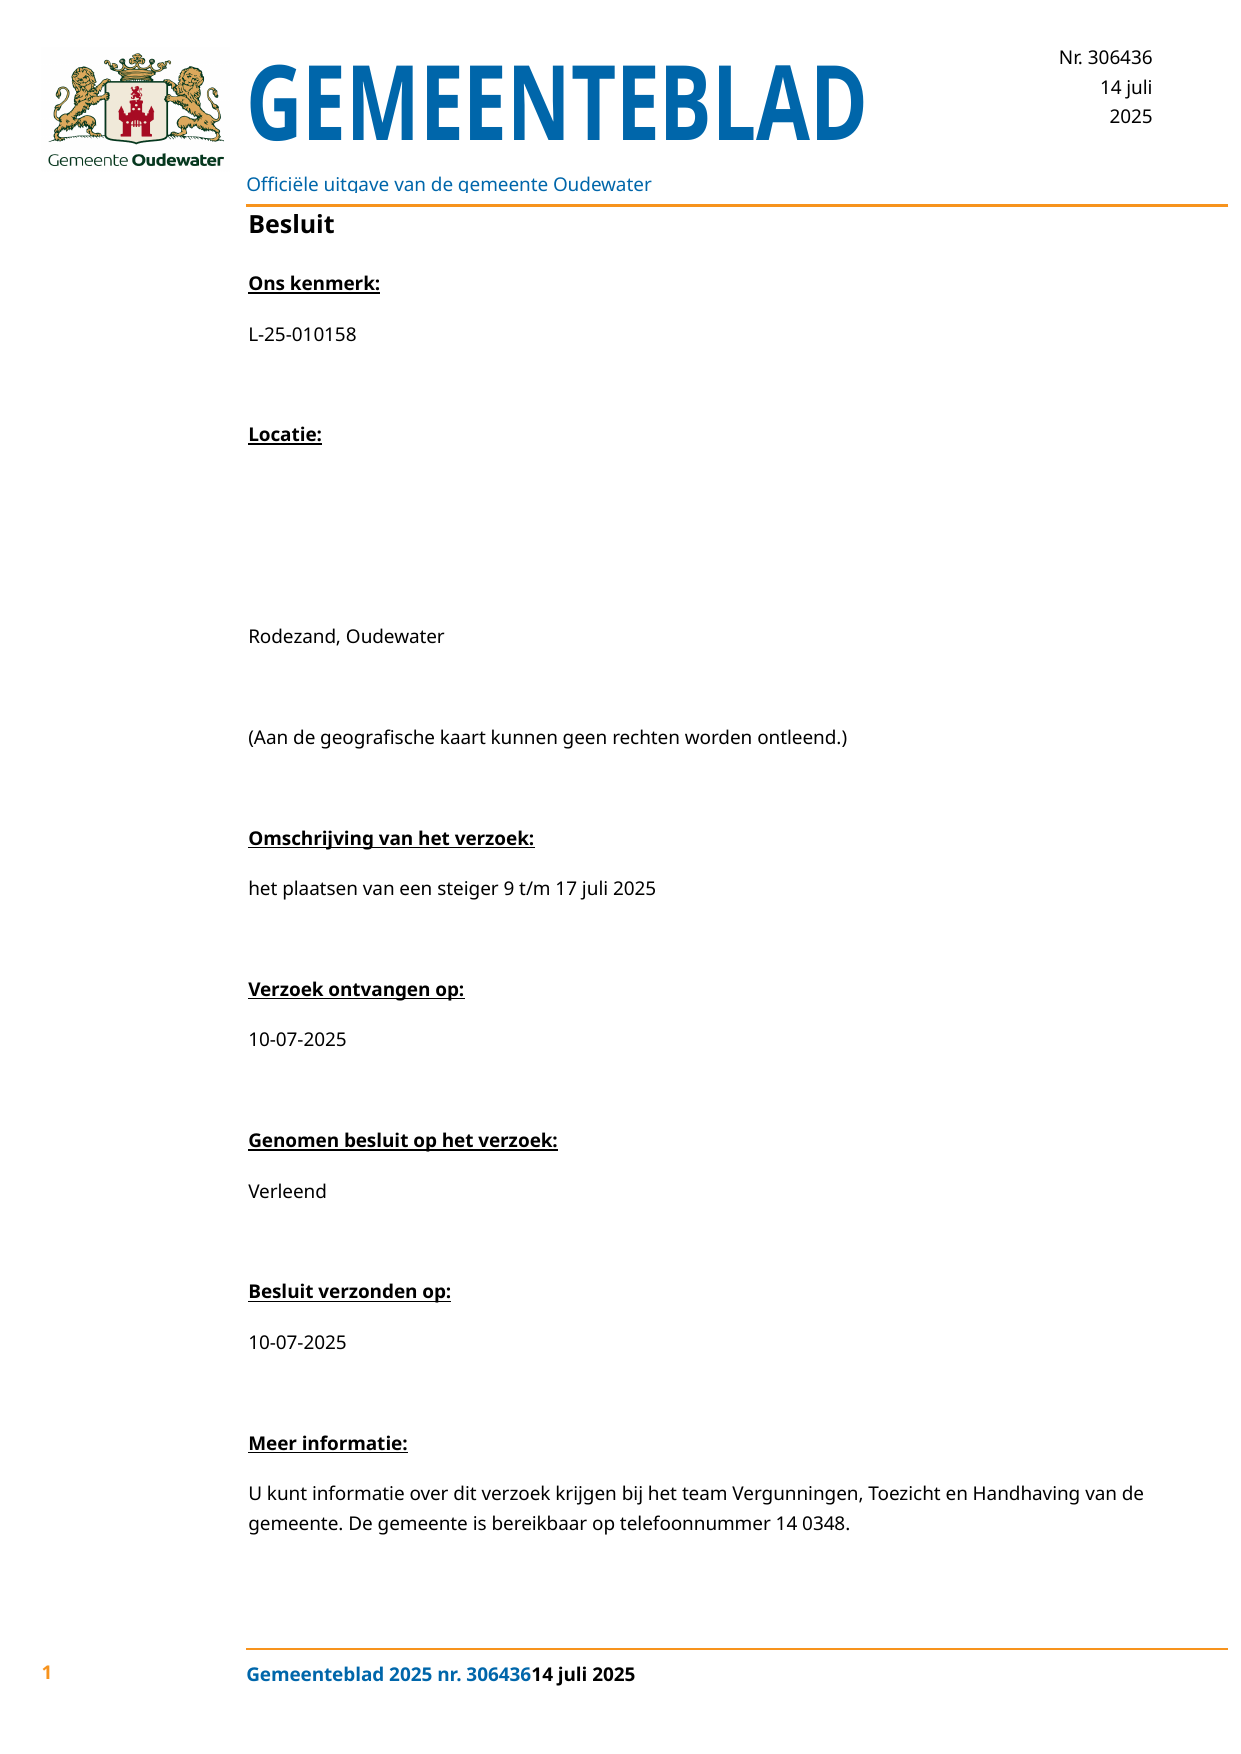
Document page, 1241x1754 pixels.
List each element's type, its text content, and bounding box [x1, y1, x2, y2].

text Verzoek ontvangen op: [248, 976, 1152, 1002]
text Besluit [248, 207, 1152, 241]
text U kunt informatie over dit verzoek krijgen bij het team Vergunningen, Toezicht en Handhaving van de gemeente. De gemeente is bereikbaar op telefoonnummer 14 0348. [248, 1480, 1152, 1536]
text 10-07-2025 [248, 1329, 1152, 1355]
text Besluit verzonden op: [248, 1279, 1152, 1304]
text Genomen besluit op het verzoek: [248, 1127, 1152, 1153]
text het plaatsen van een steiger 9 t/m 17 juli 2025 [248, 875, 1152, 901]
text Meer informatie: [248, 1430, 1152, 1456]
text Rodezand, Oudewater [248, 623, 1152, 649]
text Verleend [248, 1178, 1152, 1203]
text (Aan de geografische kaart kunnen geen rechten worden ontleend.) [248, 724, 1152, 750]
text L-25-010158 [248, 321, 1152, 346]
text Locatie: [248, 422, 1152, 447]
text Omschrijving van het verzoek: [248, 825, 1152, 851]
text Ons kenmerk: [248, 270, 1152, 296]
picture [41, 47, 231, 172]
text 10-07-2025 [248, 1027, 1152, 1052]
